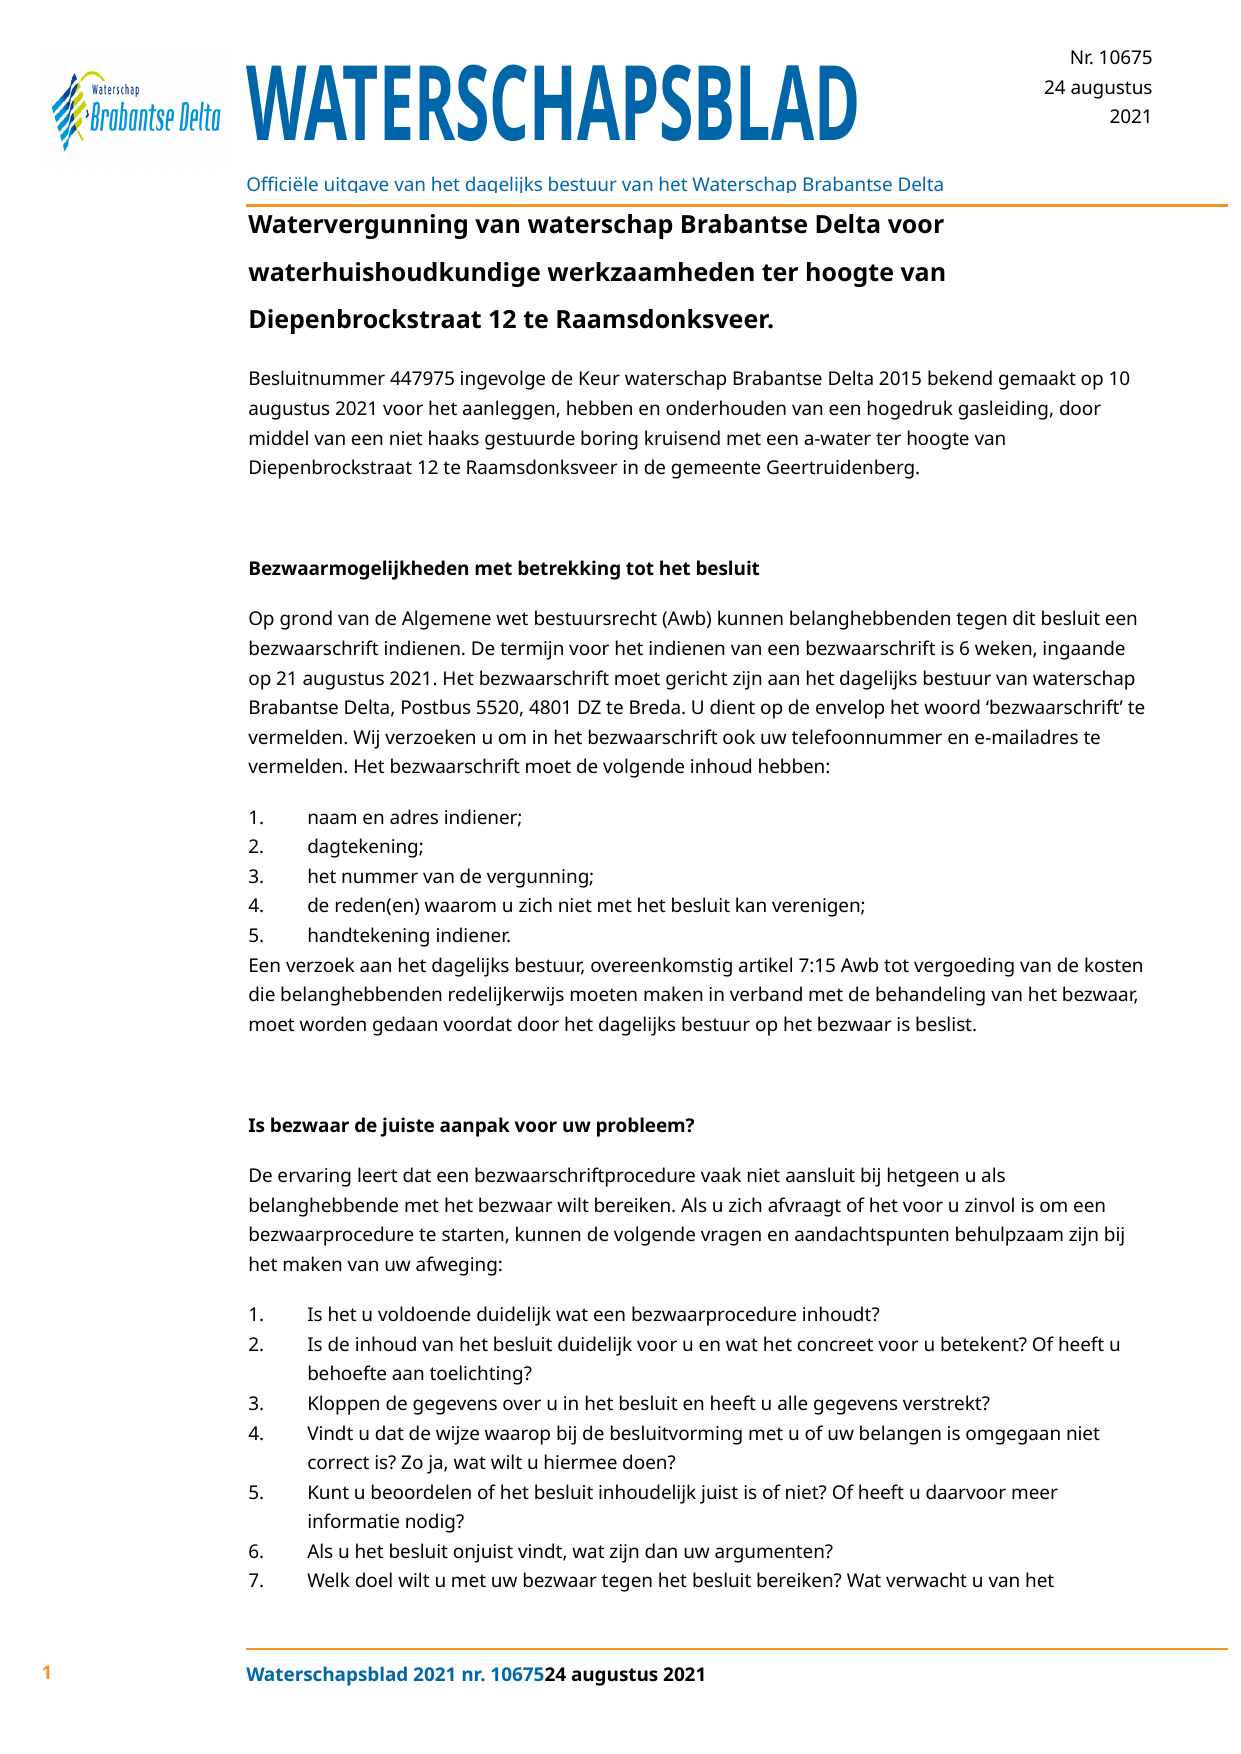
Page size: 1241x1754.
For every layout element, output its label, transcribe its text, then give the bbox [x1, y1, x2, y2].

list Vindt u dat de wijze waarop bij de besluitvorming met u of uw belangen is omgegaan niet correct is? Zo ja, wat wilt u hiermee doen? [248, 1420, 1152, 1475]
text Een verzoek aan het dagelijks bestuur, overeenkomstig artikel 7:15 Awb tot vergoeding van de kosten die belanghebbenden redelijkerwijs moeten maken in verband met de behandeling van het bezwaar, moet worden gedaan voordat door het dagelijks bestuur op het bezwaar is beslist. [248, 952, 1152, 1037]
list handtekening indiener. [248, 922, 1152, 948]
list dagtekening; [248, 833, 1152, 859]
text Op grond van de Algemene wet bestuursrecht (Awb) kunnen belanghebbenden tegen dit besluit een bezwaarschrift indienen. De termijn voor het indienen van een bezwaarschrift is 6 weken, ingaande op 21 augustus 2021. Het bezwaarschrift moet gericht zijn aan het dagelijks bestuur van waterschap Brabantse Delta, Postbus 5520, 4801 DZ te Breda. U dient op de envelop het woord ‘bezwaarschrift’ te vermelden. Wij verzoeken u om in het bezwaarschrift ook uw telefoonnummer en e‑mailadres te vermelden. Het bezwaarschrift moet de volgende inhoud hebben: [248, 606, 1152, 779]
list Kunt u beoordelen of het besluit inhoudelijk juist is of niet? Of heeft u daarvoor meer informatie nodig? [248, 1479, 1152, 1534]
list Is het u voldoende duidelijk wat een bezwaarprocedure inhoudt? [248, 1301, 1152, 1327]
list de reden(en) waarom u zich niet met het besluit kan verenigen; [248, 893, 1152, 918]
text Besluitnummer 447975 ingevolge de Keur waterschap Brabantse Delta 2015 bekend gemaakt op 10 augustus 2021 voor het aanleggen, hebben en onderhouden van een hogedruk gasleiding, door middel van een niet haaks gestuurde boring kruisend met een a-water ter hoogte van Diepenbrockstraat 12 te Raamsdonksveer in de gemeente Geertruidenberg. [248, 366, 1152, 480]
list Is de inhoud van het besluit duidelijk voor u en wat het concreet voor u betekent? Of heeft u behoefte aan toelichting? [248, 1331, 1152, 1386]
list naam en adres indiener; [248, 804, 1152, 829]
list Kloppen de gegevens over u in het besluit en heeft u alle gegevens verstrekt? [248, 1390, 1152, 1416]
list Als u het besluit onjuist vindt, wat zijn dan uw argumenten? [248, 1538, 1152, 1564]
text Is bezwaar de juiste aanpak voor uw probleem? [248, 1112, 1152, 1137]
text Bezwaarmogelijkheden met betrekking tot het besluit [248, 555, 1152, 581]
picture [41, 47, 231, 172]
list het nummer van de vergunning; [248, 863, 1152, 889]
text De ervaring leert dat een bezwaarschriftprocedure vaak niet aansluit bij hetgeen u als belanghebbende met het bezwaar wilt bereiken. Als u zich afvraagt of het voor u zinvol is om een bezwaarprocedure te starten, kunnen de volgende vragen en aandachtspunten behulpzaam zijn bij het maken van uw afweging: [248, 1162, 1152, 1277]
list Welk doel wilt u met uw bezwaar tegen het besluit bereiken? Wat verwacht u van het [248, 1568, 1152, 1593]
text Watervergunning van waterschap Brabantse Delta voor waterhuishoudkundige werkzaamheden ter hoogte van Diepenbrockstraat 12 te Raamsdonksveer. [248, 207, 1152, 336]
